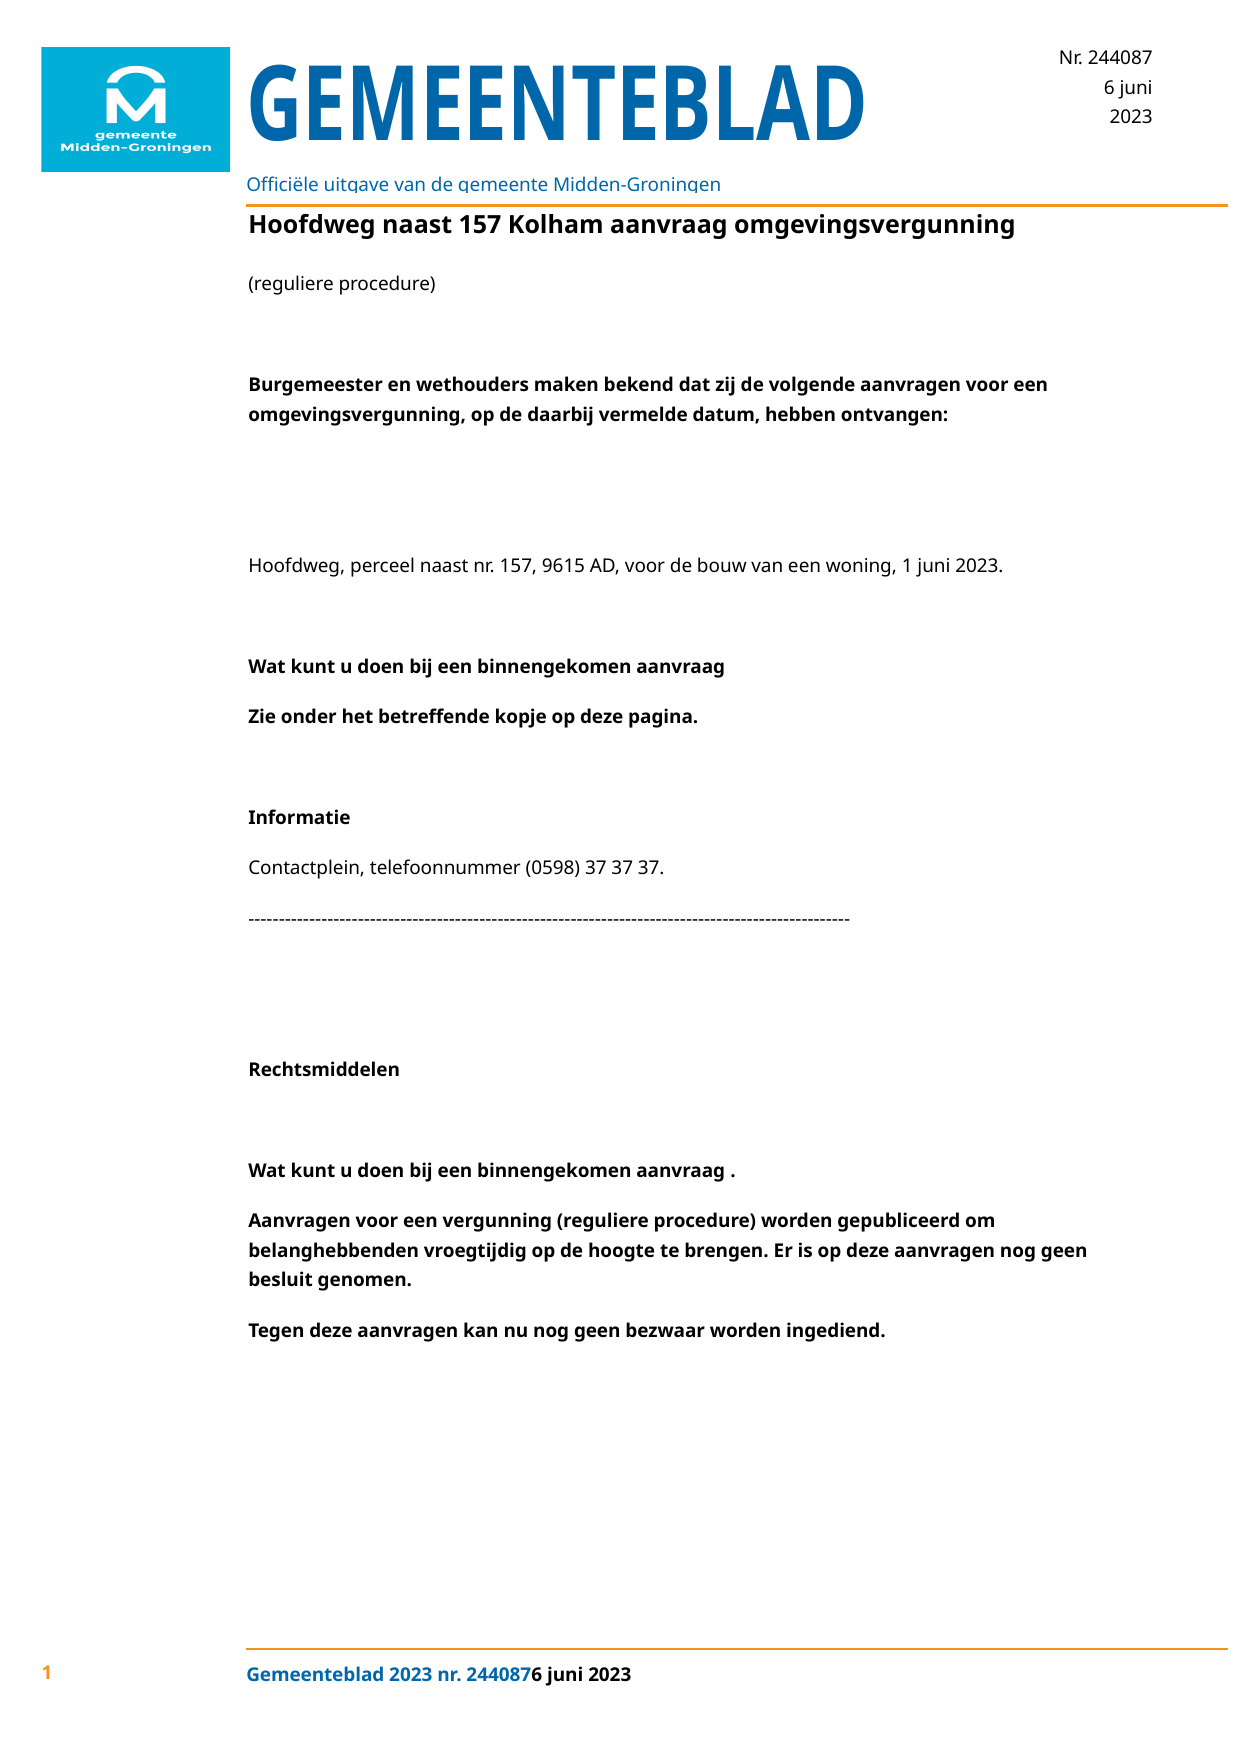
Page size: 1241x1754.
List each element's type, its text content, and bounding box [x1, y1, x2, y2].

text Hoofdweg, perceel naast nr. 157, 9615 AD, voor de bouw van een woning, 1 juni 2023. [248, 552, 1152, 578]
picture [184, 146, 190, 153]
text Wat kunt u doen bij een binnengekomen aanvraag . [248, 1157, 1152, 1183]
picture [108, 66, 164, 82]
text Zie onder het betreffende kopje op deze pagina. [248, 703, 1152, 729]
text Informatie [248, 804, 1152, 830]
picture [107, 89, 165, 122]
text Burgemeester en wethouders maken bekend dat zij de volgende aanvragen voor een omgevingsvergunning, op de daarbij vermelde datum, hebben ontvangen: [248, 371, 1152, 426]
text Rechtsmiddelen [248, 1056, 1152, 1082]
text Hoofdweg naast 157 Kolham aanvraag omgevingsvergunning [248, 207, 1152, 241]
text Tegen deze aanvragen kan nu nog geen bezwaar worden ingediend. [248, 1317, 1152, 1343]
text Contactplein, telefoonnummer (0598) 37 37 37. [248, 854, 1152, 880]
text (reguliere procedure) [248, 270, 1152, 296]
text --------------------------------------------------------------------------------------------------- [248, 905, 1152, 931]
text Wat kunt u doen bij een binnengekomen aanvraag [248, 653, 1152, 678]
text Aanvragen voor een vergunning (reguliere procedure) worden gepubliceerd om belanghebbenden vroegtijdig op de hoogte te brengen. Er is op deze aanvragen nog geen besluit genomen. [248, 1207, 1152, 1292]
